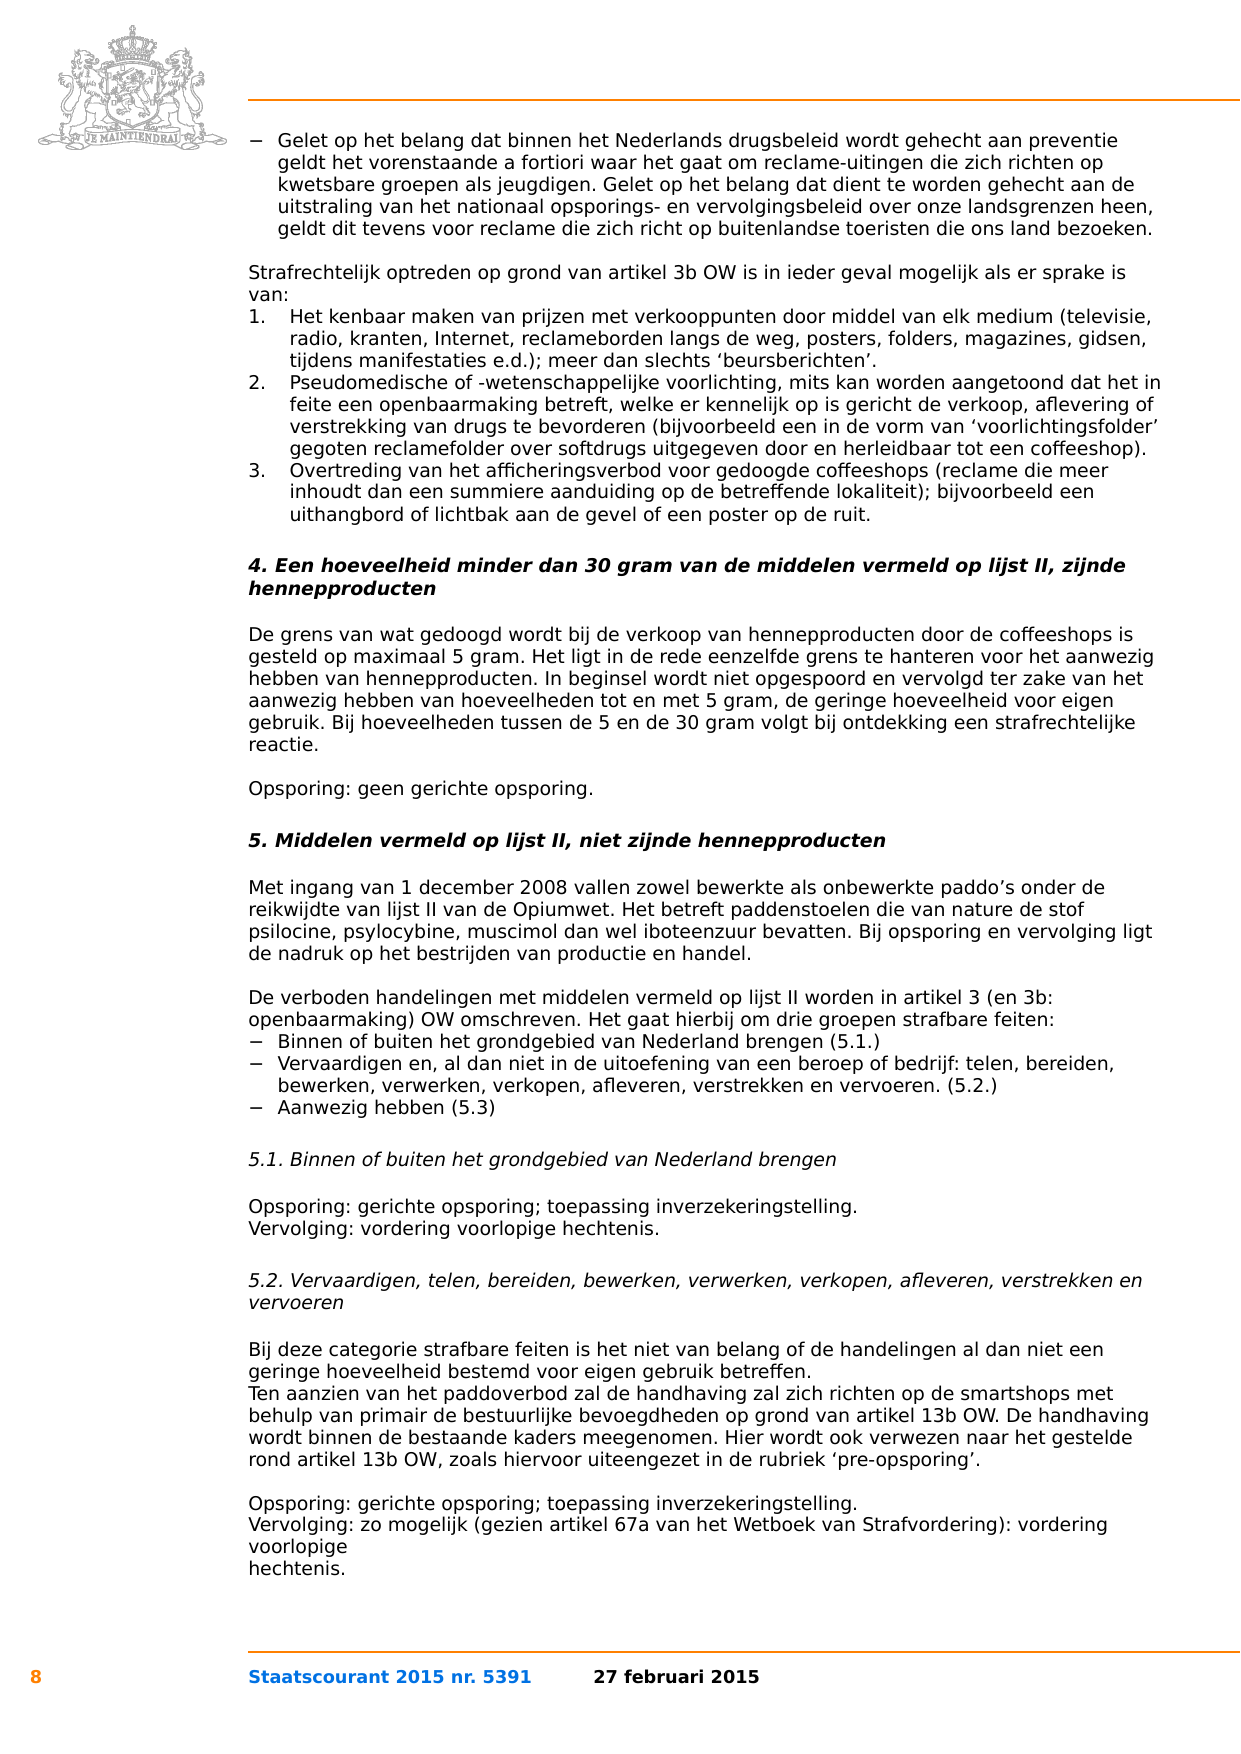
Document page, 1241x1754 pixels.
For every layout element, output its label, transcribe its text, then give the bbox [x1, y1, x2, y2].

subtitle 5.2. Vervaardigen, telen, bereiden, bewerken, verwerken, verkopen, afleveren, verstrekken en vervoeren [248, 1270, 1163, 1314]
text Opsporing: gerichte opsporing; toepassing inverzekeringstelling. [248, 1196, 1163, 1218]
text De verboden handelingen met middelen vermeld op lijst II worden in artikel 3 (en 3b: openbaarmaking) OW omschreven. Het gaat hierbij om drie groepen strafbare feiten: [248, 987, 1163, 1031]
picture [38, 25, 227, 150]
subtitle 5.1. Binnen of buiten het grondgebied van Nederland brengen [248, 1149, 1163, 1171]
text − Aanwezig hebben (5.3) [248, 1097, 1163, 1119]
text Bij deze categorie strafbare feiten is het niet van belang of de handelingen al dan niet een geringe hoeveelheid bestemd voor eigen gebruik betreffen. [248, 1339, 1163, 1383]
text Vervolging: vordering voorlopige hechtenis. [248, 1218, 1163, 1240]
text Met ingang van 1 december 2008 vallen zowel bewerkte als onbewerkte paddo’s onder de reikwijdte van lijst II van de Opiumwet. Het betreft paddenstoelen die van nature de stof psilocine, psylocybine, muscimol dan wel iboteenzuur bevatten. Bij opsporing en vervolging ligt de nadruk op het bestrijden van productie en handel. [248, 877, 1163, 965]
text Opsporing: gerichte opsporing; toepassing inverzekeringstelling. [248, 1492, 1163, 1514]
text 1. Het kenbaar maken van prijzen met verkooppunten door middel van elk medium (televisie, radio, kranten, Internet, reclameborden langs de weg, posters, folders, magazines, gidsen, tijdens manifestaties e.d.); meer dan slechts ‘beursberichten’. [248, 306, 1163, 372]
text 2. Pseudomedische of -wetenschappelijke voorlichting, mits kan worden aangetoond dat het in feite een openbaarmaking betreft, welke er kennelijk op is gericht de verkoop, aflevering of verstrekking van drugs te bevorderen (bijvoorbeeld een in de vorm van ‘voorlichtingsfolder’ gegoten reclamefolder over softdrugs uitgegeven door en herleidbaar tot een coffeeshop). [248, 372, 1163, 459]
text − Gelet op het belang dat binnen het Nederlands drugsbeleid wordt gehecht aan preventie geldt het vorenstaande a fortiori waar het gaat om reclame-uitingen die zich richten op kwetsbare groepen als jeugdigen. Gelet op het belang dat dient te worden gehecht aan de uitstraling van het nationaal opsporings- en vervolgingsbeleid over onze landsgrenzen heen, geldt dit tevens voor reclame die zich richt op buitenlandse toeristen die ons land bezoeken. [248, 130, 1163, 240]
subtitle 5. Middelen vermeld op lijst II, niet zijnde hennepproducten [248, 830, 1163, 852]
text 3. Overtreding van het afficheringsverbod voor gedoogde coffeeshops (reclame die meer inhoudt dan een summiere aanduiding op de betreffende lokaliteit); bijvoorbeeld een uithangbord of lichtbak aan de gevel of een poster op de ruit. [248, 459, 1163, 525]
text Opsporing: geen gerichte opsporing. [248, 778, 1163, 800]
text − Binnen of buiten het grondgebied van Nederland brengen (5.1.) [248, 1031, 1163, 1053]
text Strafrechtelijk optreden op grond van artikel 3b OW is in ieder geval mogelijk als er sprake is van: [248, 262, 1163, 306]
text Ten aanzien van het paddoverbod zal de handhaving zal zich richten op de smartshops met behulp van primair de bestuurlijke bevoegdheden op grond van artikel 13b OW. De handhaving wordt binnen de bestaande kaders meegenomen. Hier wordt ook verwezen naar het gestelde rond artikel 13b OW, zoals hiervoor uiteengezet in de rubriek ‘pre-opsporing’. [248, 1383, 1163, 1471]
text − Vervaardigen en, al dan niet in de uitoefening van een beroep of bedrijf: telen, bereiden, bewerken, verwerken, verkopen, afleveren, verstrekken en vervoeren. (5.2.) [248, 1053, 1163, 1097]
text Vervolging: zo mogelijk (gezien artikel 67a van het Wetboek van Strafvordering): vordering voorlopige [248, 1514, 1163, 1558]
subtitle 4. Een hoeveelheid minder dan 30 gram van de middelen vermeld op lijst II, zijnde hennepproducten [248, 555, 1163, 599]
text hechtenis. [248, 1558, 1163, 1580]
text De grens van wat gedoogd wordt bij de verkoop van hennepproducten door de coffeeshops is gesteld op maximaal 5 gram. Het ligt in de rede eenzelfde grens te hanteren voor het aanwezig hebben van hennepproducten. In beginsel wordt niet opgespoord en vervolgd ter zake van het aanwezig hebben van hoeveelheden tot en met 5 gram, de geringe hoeveelheid voor eigen gebruik. Bij hoeveelheden tussen de 5 en de 30 gram volgt bij ontdekking een strafrechtelijke reactie. [248, 624, 1163, 756]
